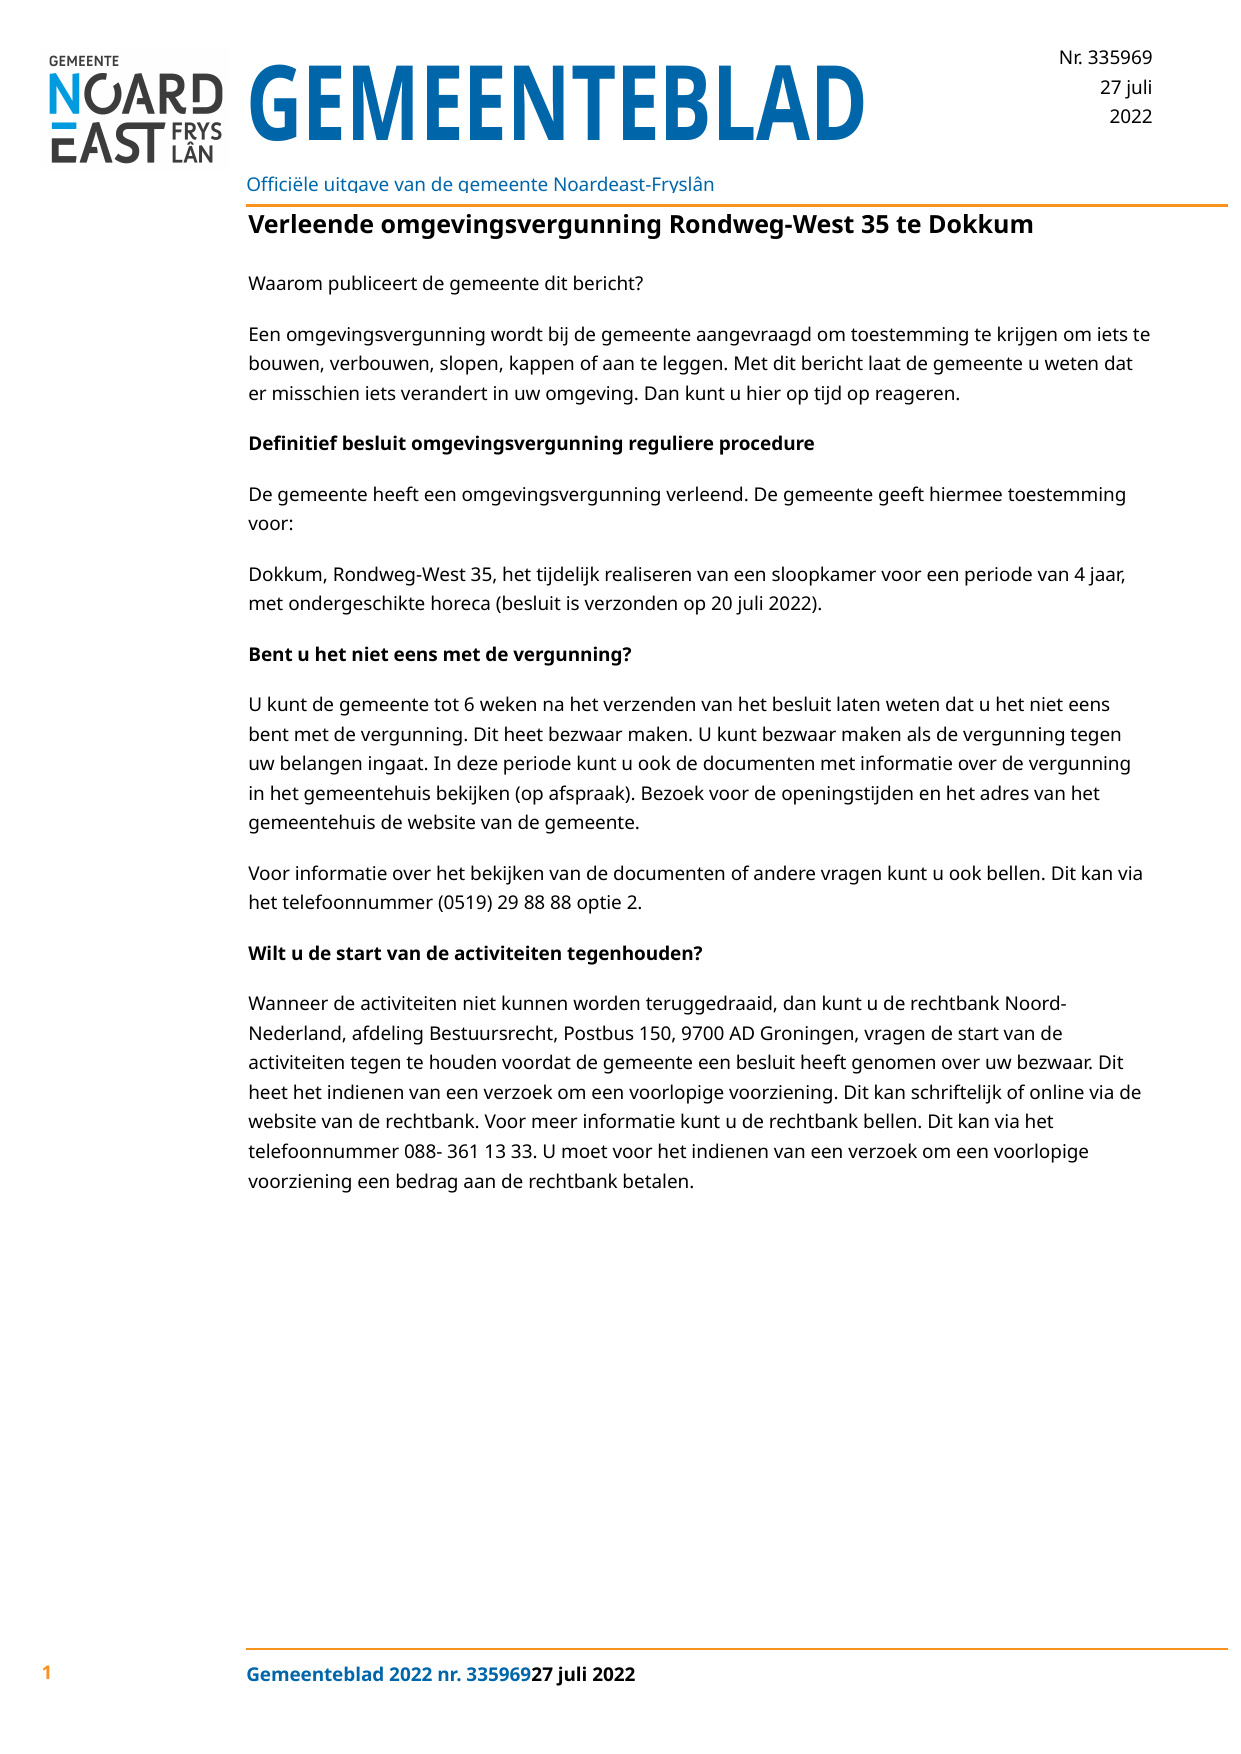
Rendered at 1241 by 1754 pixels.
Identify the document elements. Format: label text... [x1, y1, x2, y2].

text Wanneer de activiteiten niet kunnen worden teruggedraaid, dan kunt u de rechtbank Noord-Nederland, afdeling Bestuursrecht, Postbus 150, 9700 AD Groningen, vragen de start van de activiteiten tegen te houden voordat de gemeente een besluit heeft genomen over uw bezwaar. Dit heet het indienen van een verzoek om een voorlopige voorziening. Dit kan schriftelijk of online via de website van de rechtbank. Voor meer informatie kunt u de rechtbank bellen. Dit kan via het telefoonnummer 088- 361 13 33. U moet voor het indienen van een verzoek om een voorlopige voorziening een bedrag aan de rechtbank betalen. [248, 990, 1152, 1193]
picture [41, 47, 231, 172]
text Een omgevingsvergunning wordt bij de gemeente aangevraagd om toestemming te krijgen om iets te bouwen, verbouwen, slopen, kappen of aan te leggen. Met dit bericht laat de gemeente u weten dat er misschien iets verandert in uw omgeving. Dan kunt u hier op tijd op reageren. [248, 321, 1152, 406]
text Definitief besluit omgevingsvergunning reguliere procedure [248, 430, 1152, 456]
text Dokkum, Rondweg-West 35, het tijdelijk realiseren van een sloopkamer voor een periode van 4 jaar, met ondergeschikte horeca (besluit is verzonden op 20 juli 2022). [248, 561, 1152, 616]
text U kunt de gemeente tot 6 weken na het verzenden van het besluit laten weten dat u het niet eens bent met de vergunning. Dit heet bezwaar maken. U kunt bezwaar maken als de vergunning tegen uw belangen ingaat. In deze periode kunt u ook de documenten met informatie over de vergunning in het gemeentehuis bekijken (op afspraak). Bezoek voor de openingstijden en het adres van het gemeentehuis de website van de gemeente. [248, 691, 1152, 835]
text De gemeente heeft een omgevingsvergunning verleend. De gemeente geeft hiermee toestemming voor: [248, 481, 1152, 536]
text Waarom publiceert de gemeente dit bericht? [248, 270, 1152, 296]
text Voor informatie over het bekijken van de documenten of andere vragen kunt u ook bellen. Dit kan via het telefoonnummer (0519) 29 88 88 optie 2. [248, 860, 1152, 915]
text Verleende omgevingsvergunning Rondweg-West 35 te Dokkum [248, 207, 1152, 241]
text Wilt u de start van de activiteiten tegenhouden? [248, 940, 1152, 966]
text Bent u het niet eens met de vergunning? [248, 641, 1152, 666]
